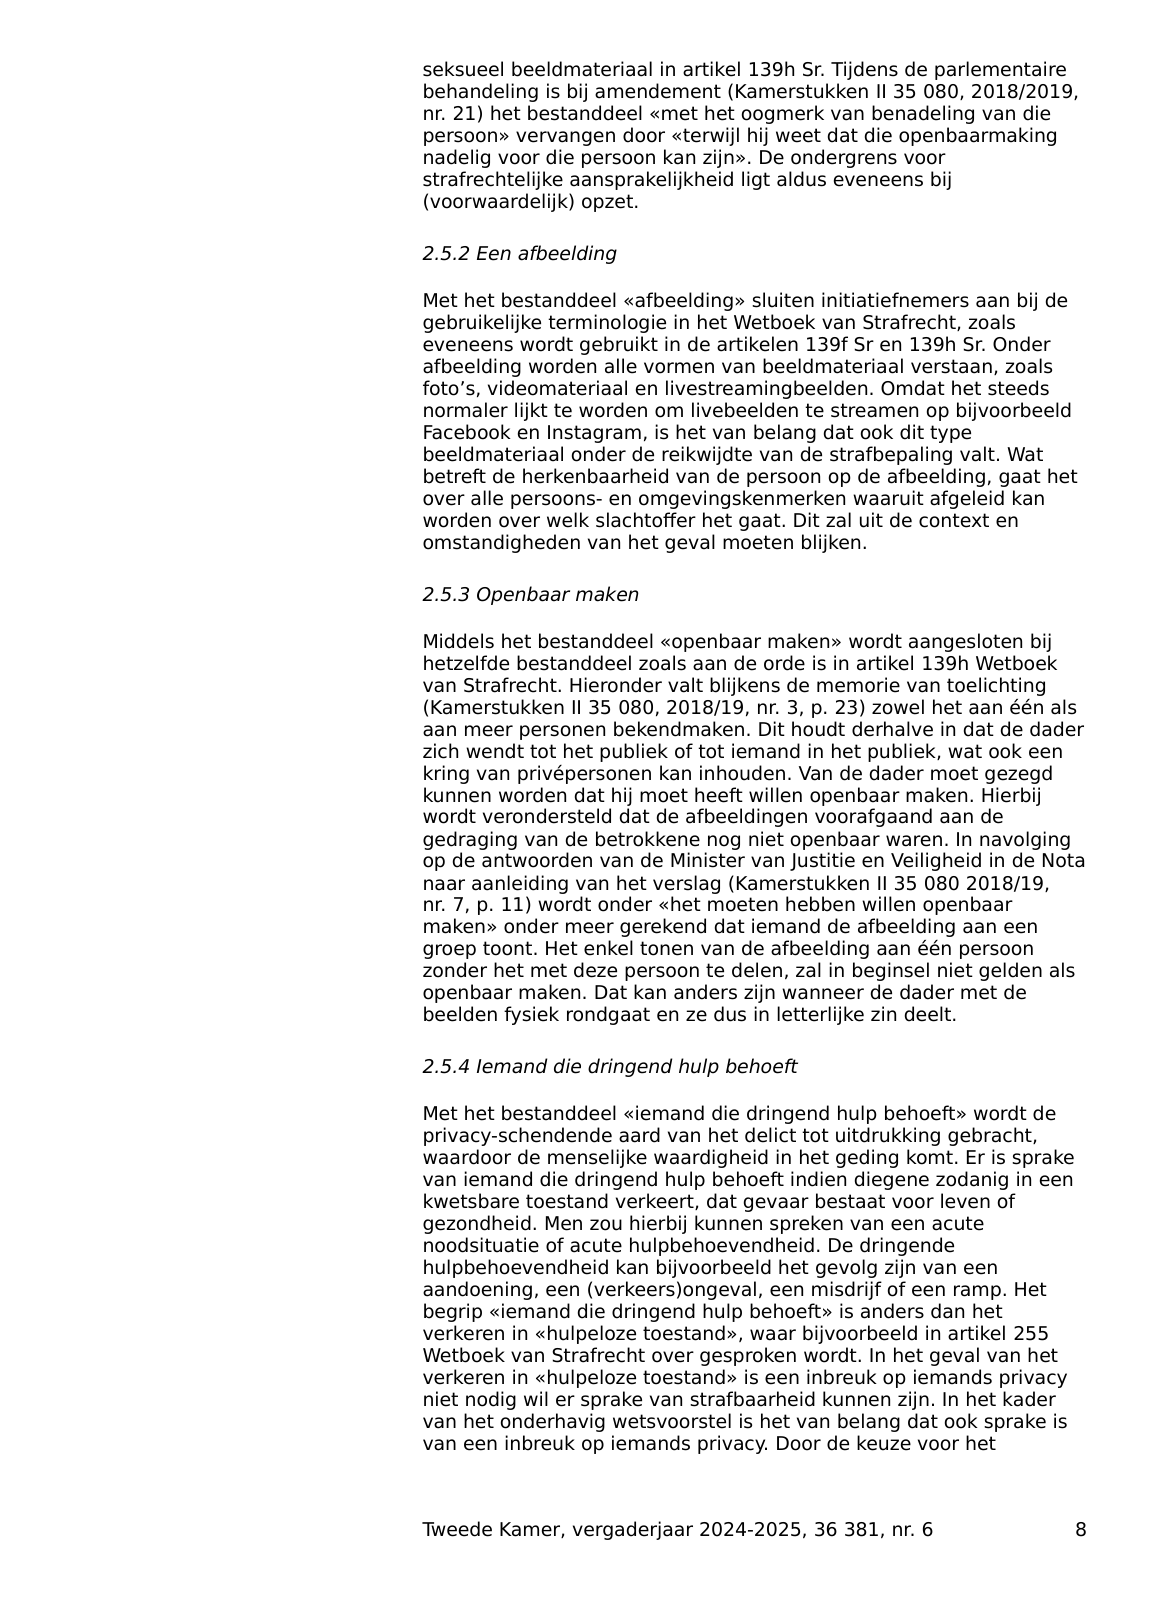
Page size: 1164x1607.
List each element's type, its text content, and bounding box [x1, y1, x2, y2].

text Middels het bestanddeel «openbaar maken» wordt aangesloten bij hetzelfde bestanddeel zoals aan de orde is in artikel 139h Wetboek van Strafrecht. Hieronder valt blijkens de memorie van toelichting (Kamerstukken II 35 080, 2018/19, nr. 3, p. 23) zowel het aan één als aan meer personen bekendmaken. Dit houdt derhalve in dat de dader zich wendt tot het publiek of tot iemand in het publiek, wat ook een kring van privépersonen kan inhouden. Van de dader moet gezegd kunnen worden dat hij moet heeft willen openbaar maken. Hierbij wordt verondersteld dat de afbeeldingen voorafgaand aan de gedraging van de betrokkene nog niet openbaar waren. In navolging op de antwoorden van de Minister van Justitie en Veiligheid in de Nota naar aanleiding van het verslag (Kamerstukken II 35 080 2018/19, nr. 7, p. 11) wordt onder «het moeten hebben willen openbaar maken» onder meer gerekend dat iemand de afbeelding aan een groep toont. Het enkel tonen van de afbeelding aan één persoon zonder het met deze persoon te delen, zal in beginsel niet gelden als openbaar maken. Dat kan anders zijn wanneer de dader met de beelden fysiek rondgaat en ze dus in letterlijke zin deelt. [422, 631, 1087, 1026]
text Met het bestanddeel «afbeelding» sluiten initiatiefnemers aan bij de gebruikelijke terminologie in het Wetboek van Strafrecht, zoals eveneens wordt gebruikt in de artikelen 139f Sr en 139h Sr. Onder afbeelding worden alle vormen van beeldmateriaal verstaan, zoals foto’s, videomateriaal en livestreamingbeelden. Omdat het steeds normaler lijkt te worden om livebeelden te streamen op bijvoorbeeld Facebook en Instagram, is het van belang dat ook dit type beeldmateriaal onder de reikwijdte van de strafbepaling valt. Wat betreft de herkenbaarheid van de persoon op de afbeelding, gaat het over alle persoons- en omgevingskenmerken waaruit afgeleid kan worden over welk slachtoffer het gaat. Dit zal uit de context en omstandigheden van het geval moeten blijken. [422, 290, 1087, 554]
subtitle 2.5.2 Een afbeelding [422, 243, 1087, 265]
subtitle 2.5.3 Openbaar maken [422, 584, 1087, 606]
subtitle 2.5.4 Iemand die dringend hulp behoeft [422, 1056, 1087, 1078]
text Met het bestanddeel «iemand die dringend hulp behoeft» wordt de privacy-schendende aard van het delict tot uitdrukking gebracht, waardoor de menselijke waardigheid in het geding komt. Er is sprake van iemand die dringend hulp behoeft indien diegene zodanig in een kwetsbare toestand verkeert, dat gevaar bestaat voor leven of gezondheid. Men zou hierbij kunnen spreken van een acute noodsituatie of acute hulpbehoevendheid. De dringende hulpbehoevendheid kan bijvoorbeeld het gevolg zijn van een aandoening, een (verkeers)ongeval, een misdrijf of een ramp. Het begrip «iemand die dringend hulp behoeft» is anders dan het verkeren in «hulpeloze toestand», waar bijvoorbeeld in artikel 255 Wetboek van Strafrecht over gesproken wordt. In het geval van het verkeren in «hulpeloze toestand» is een inbreuk op iemands privacy niet nodig wil er sprake van strafbaarheid kunnen zijn. In het kader van het onderhavig wetsvoorstel is het van belang dat ook sprake is van een inbreuk op iemands privacy. Door de keuze voor het [422, 1103, 1087, 1455]
text seksueel beeldmateriaal in artikel 139h Sr. Tijdens de parlementaire behandeling is bij amendement (Kamerstukken II 35 080, 2018/2019, nr. 21) het bestanddeel «met het oogmerk van benadeling van die persoon» vervangen door «terwijl hij weet dat die openbaarmaking nadelig voor die persoon kan zijn». De ondergrens voor strafrechtelijke aansprakelijkheid ligt aldus eveneens bij (voorwaardelijk) opzet. [422, 59, 1087, 213]
